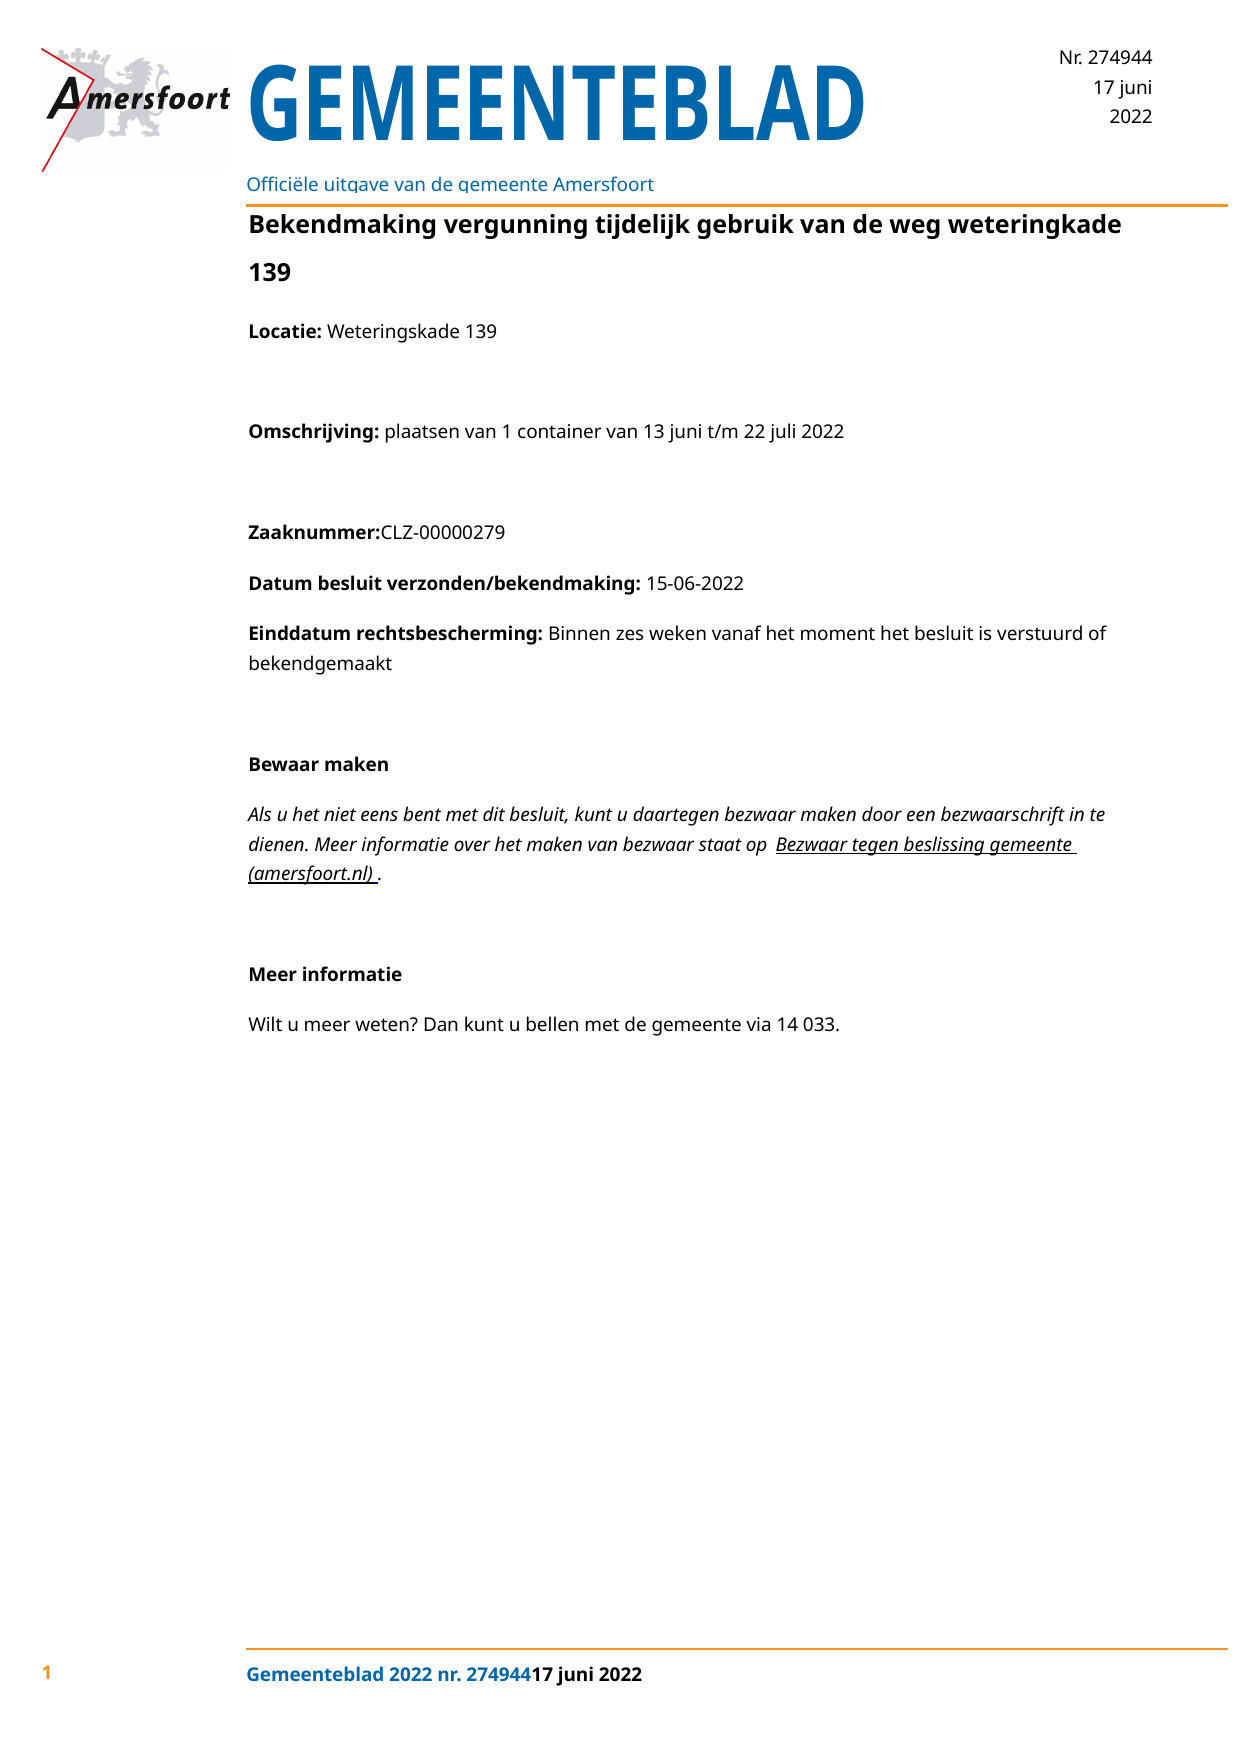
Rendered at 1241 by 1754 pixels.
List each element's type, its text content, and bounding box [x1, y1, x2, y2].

text Bekendmaking vergunning tijdelijk gebruik van de weg weteringkade 139 [248, 207, 1152, 288]
picture [41, 47, 231, 172]
text Locatie: Weteringskade 139 [248, 318, 1152, 344]
text Meer informatie [248, 961, 1152, 987]
text Zaaknummer:CLZ-00000279 [248, 519, 1152, 545]
text Bewaar maken [248, 751, 1152, 777]
text Als u het niet eens bent met dit besluit, kunt u daartegen bezwaar maken door een bezwaarschrift in te dienen. Meer informatie over het maken van bezwaar staat op Bezwaar tegen beslissing gemeente (amersfoort.nl) . [248, 801, 1152, 886]
text Omschrijving: plaatsen van 1 container van 13 juni t/m 22 juli 2022 [248, 419, 1152, 444]
text Einddatum rechtsbescherming: Binnen zes weken vanaf het moment het besluit is verstuurd of bekendgemaakt [248, 620, 1152, 676]
text Datum besluit verzonden/bekendmaking: 15-06-2022 [248, 570, 1152, 596]
text Wilt u meer weten? Dan kunt u bellen met de gemeente via 14 033. [248, 1012, 1152, 1037]
